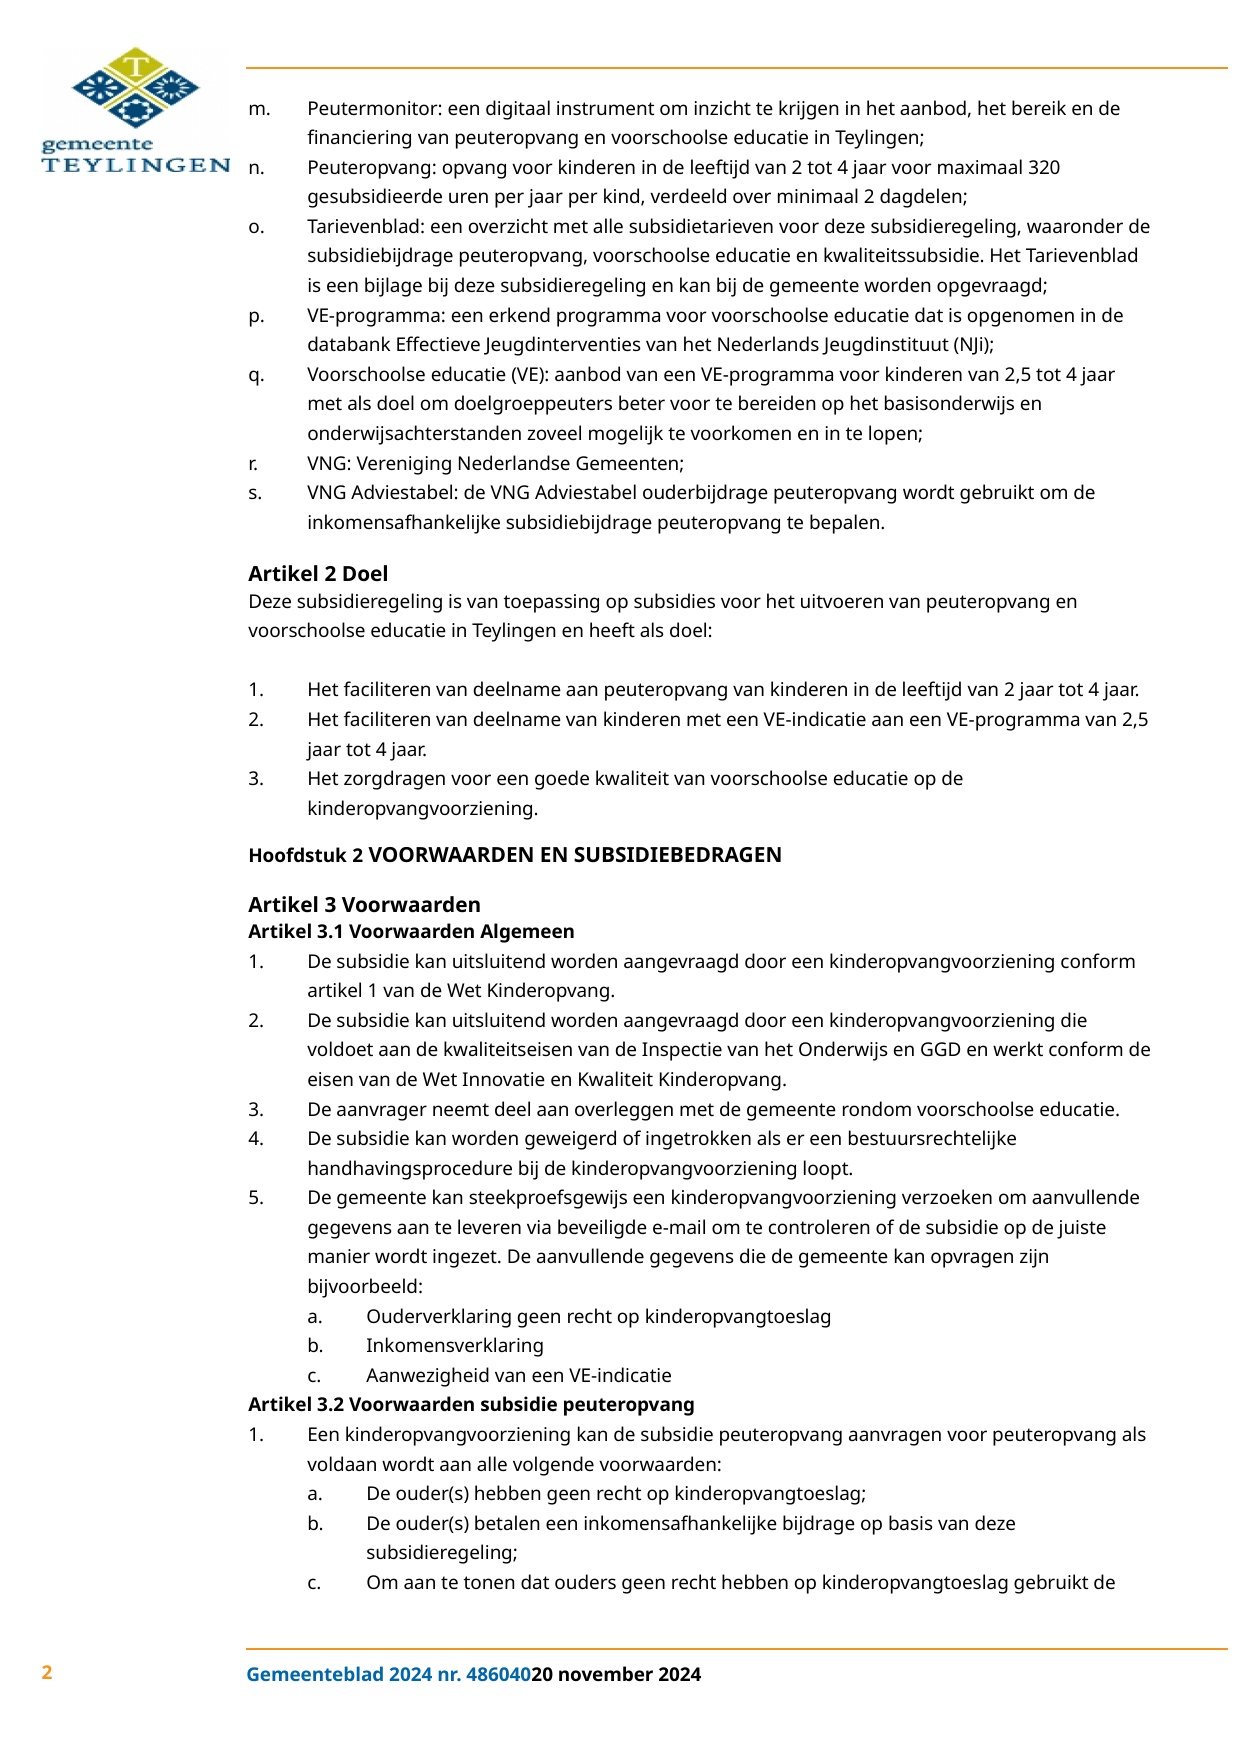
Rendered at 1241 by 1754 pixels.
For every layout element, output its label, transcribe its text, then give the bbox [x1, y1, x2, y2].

text Artikel 3.2 Voorwaarden subsidie peuteropvang [248, 1392, 1152, 1417]
text Artikel 3.1 Voorwaarden Algemeen [248, 918, 1152, 944]
list VE-programma: een erkend programma voor voorschoolse educatie dat is opgenomen in de databank Effectieve Jeugdinterventies van het Nederlands Jeugdinstituut (NJi); [248, 302, 1152, 357]
list Ouderverklaring geen recht op kinderopvangtoeslag [307, 1303, 1152, 1328]
list Het zorgdragen voor een goede kwaliteit van voorschoolse educatie op de kinderopvangvoorziening. [248, 765, 1152, 821]
list VNG: Vereniging Nederlandse Gemeenten; [248, 450, 1152, 476]
list Peuteropvang: opvang voor kinderen in de leeftijd van 2 tot 4 jaar voor maximaal 320 gesubsidieerde uren per jaar per kind, verdeeld over minimaal 2 dagdelen; [248, 154, 1152, 209]
list De ouder(s) betalen een inkomensafhankelijke bijdrage op basis van deze subsidieregeling; [307, 1510, 1152, 1565]
list Het faciliteren van deelname aan peuteropvang van kinderen in de leeftijd van 2 jaar tot 4 jaar. [248, 677, 1152, 702]
list De aanvrager neemt deel aan overleggen met de gemeente rondom voorschoolse educatie. [248, 1096, 1152, 1121]
list Inkomensverklaring [307, 1332, 1152, 1358]
list De ouder(s) hebben geen recht op kinderopvangtoeslag; [307, 1480, 1152, 1506]
list Om aan te tonen dat ouders geen recht hebben op kinderopvangtoeslag gebruikt de [307, 1569, 1152, 1595]
list Tarievenblad: een overzicht met alle subsidietarieven voor deze subsidieregeling, waaronder de subsidiebijdrage peuteropvang, voorschoolse educatie en kwaliteitssubsidie. Het Tarievenblad is een bijlage bij deze subsidieregeling en kan bij de gemeente worden opgevraagd; [248, 213, 1152, 298]
list VNG Adviestabel: de VNG Adviestabel ouderbijdrage peuteropvang wordt gebruikt om de inkomensafhankelijke subsidiebijdrage peuteropvang te bepalen. [248, 479, 1152, 535]
list Voorschoolse educatie (VE): aanbod van een VE-programma voor kinderen van 2,5 tot 4 jaar met als doel om doelgroeppeuters beter voor te bereiden op het basisonderwijs en onderwijsachterstanden zoveel mogelijk te voorkomen en in te lopen; [248, 361, 1152, 446]
list Peutermonitor: een digitaal instrument om inzicht te krijgen in het aanbod, het bereik en de financiering van peuteropvang en voorschoolse educatie in Teylingen; [248, 95, 1152, 150]
list De subsidie kan uitsluitend worden aangevraagd door een kinderopvangvoorziening conform artikel 1 van de Wet Kinderopvang. [248, 948, 1152, 1003]
list Een kinderopvangvoorziening kan de subsidie peuteropvang aanvragen voor peuteropvang als voldaan wordt aan alle volgende voorwaarden: [248, 1421, 1152, 1476]
text Artikel 2 Doel [248, 559, 1152, 588]
text Artikel 3 Voorwaarden [248, 890, 1152, 918]
text Hoofdstuk 2 VOORWAARDEN EN SUBSIDIEBEDRAGEN [248, 841, 1152, 869]
list De subsidie kan worden geweigerd of ingetrokken als er een bestuursrechtelijke handhavingsprocedure bij de kinderopvangvoorziening loopt. [248, 1125, 1152, 1181]
picture [41, 47, 231, 172]
list Het faciliteren van deelname van kinderen met een VE-indicatie aan een VE-programma van 2,5 jaar tot 4 jaar. [248, 706, 1152, 761]
list Aanwezigheid van een VE-indicatie [307, 1362, 1152, 1388]
list De subsidie kan uitsluitend worden aangevraagd door een kinderopvangvoorziening die voldoet aan de kwaliteitseisen van de Inspectie van het Onderwijs en GGD en werkt conform de eisen van de Wet Innovatie en Kwaliteit Kinderopvang. [248, 1007, 1152, 1092]
list De gemeente kan steekproefsgewijs een kinderopvangvoorziening verzoeken om aanvullende gegevens aan te leveren via beveiligde e-mail om te controleren of de subsidie op de juiste manier wordt ingezet. De aanvullende gegevens die de gemeente kan opvragen zijn bijvoorbeeld: [248, 1184, 1152, 1299]
text Deze subsidieregeling is van toepassing op subsidies voor het uitvoeren van peuteropvang en voorschoolse educatie in Teylingen en heeft als doel: [248, 588, 1152, 643]
